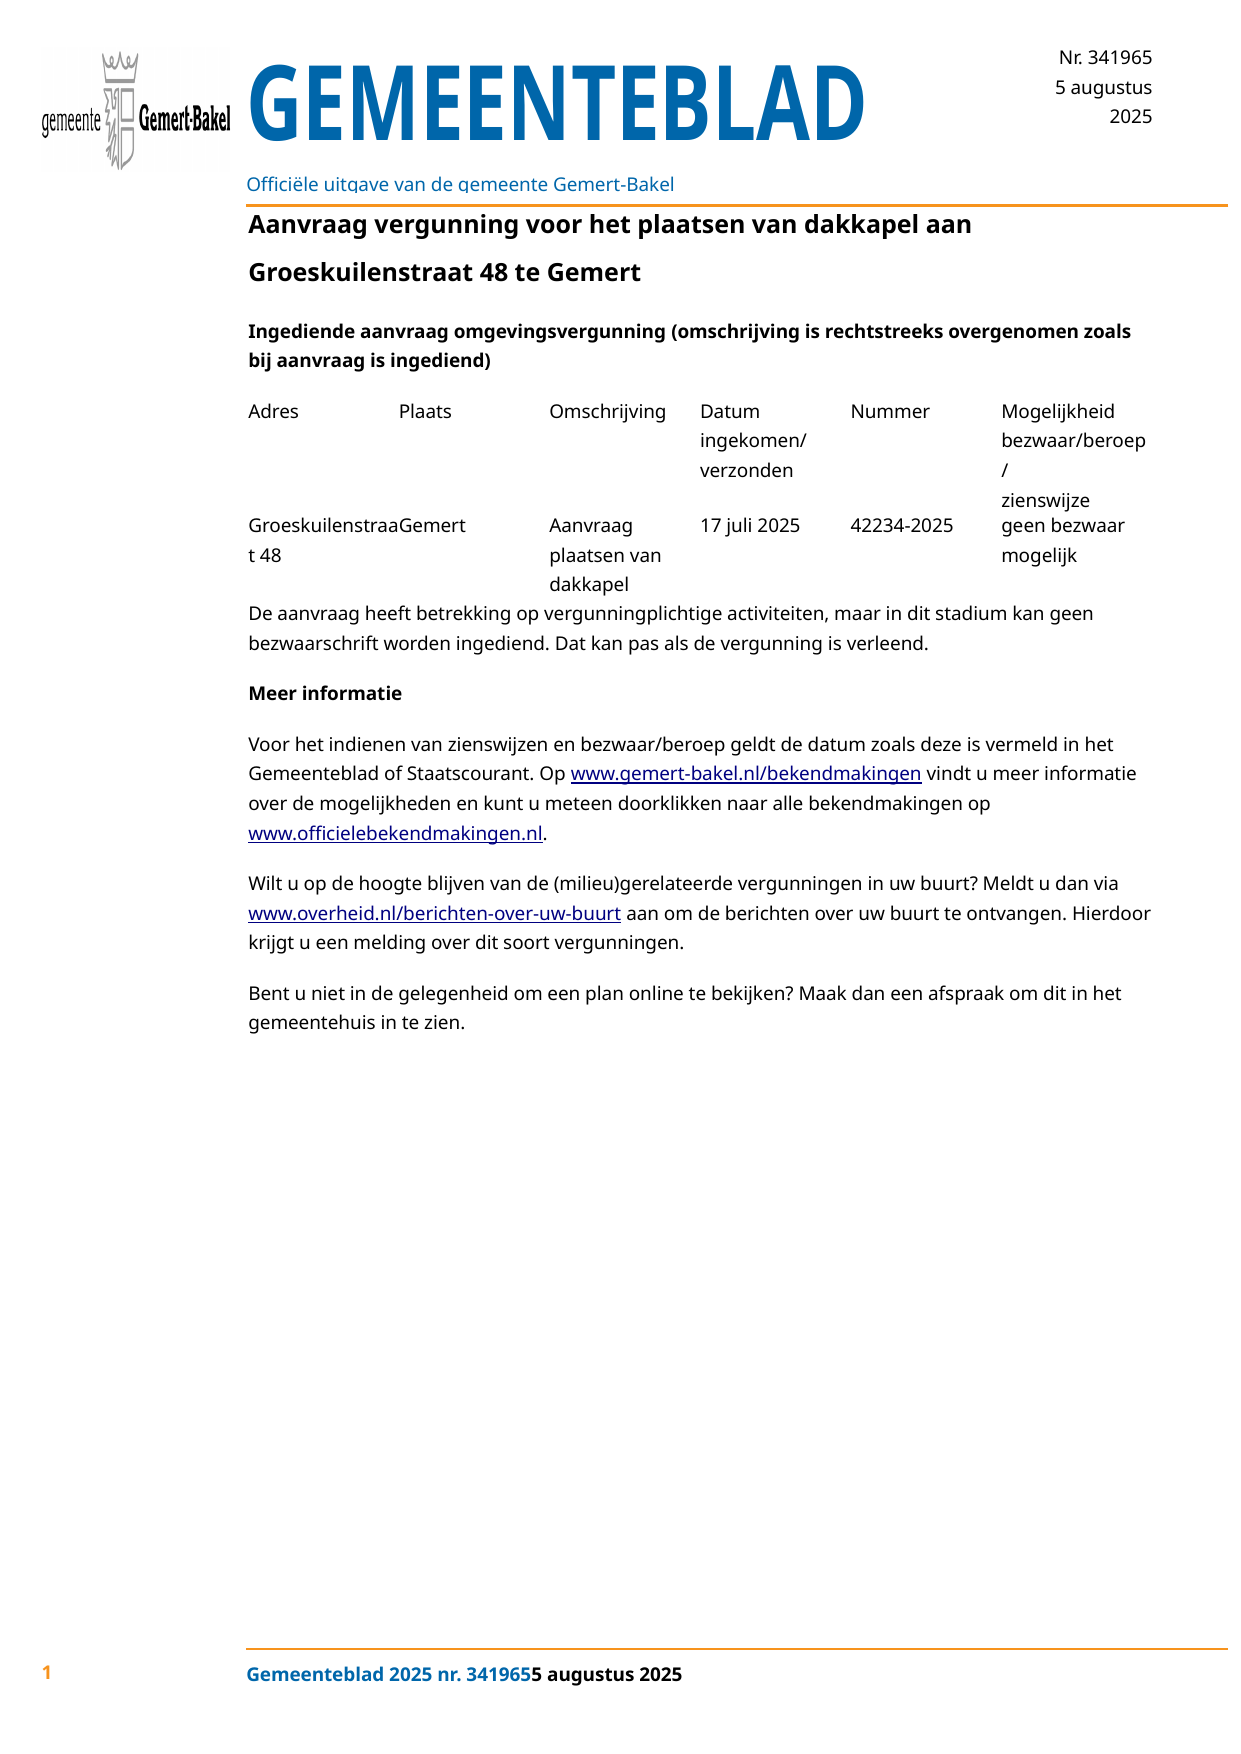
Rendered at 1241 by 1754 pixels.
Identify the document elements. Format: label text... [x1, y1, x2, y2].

text De aanvraag heeft betrekking op vergunningplichtige activiteiten, maar in dit stadium kan geen bezwaarschrift worden ingediend. Dat kan pas als de vergunning is verleend. [248, 601, 1152, 656]
table_header Datum ingekomen/ verzonden [700, 398, 850, 512]
text Ingediende aanvraag omgevingsvergunning (omschrijving is rechtstreeks overgenomen zoals bij aanvraag is ingediend) [248, 318, 1152, 373]
text Wilt u op de hoogte blijven van de (milieu)gerelateerde vergunningen in uw buurt? Meldt u dan via www.overheid.nl/berichten-over-uw-buurt aan om de berichten over uw buurt te ontvangen. Hierdoor krijgt u een melding over dit soort vergunningen. [248, 870, 1152, 955]
table_cell Gemert [399, 513, 549, 597]
table_header Omschrijving [549, 398, 700, 512]
table_header Plaats [399, 398, 549, 512]
table_cell Aanvraag plaatsen van dakkapel [549, 513, 700, 597]
table_header Nummer [850, 398, 1001, 512]
table_cell 17 juli 2025 [700, 513, 850, 597]
text Aanvraag vergunning voor het plaatsen van dakkapel aan Groeskuilenstraat 48 te Gemert [248, 207, 1152, 288]
text Voor het indienen van zienswijzen en bezwaar/beroep geldt de datum zoals deze is vermeld in het Gemeenteblad of Staatscourant. Op www.gemert-bakel.nl/bekendmakingen vindt u meer informatie over de mogelijkheden en kunt u meteen doorklikken naar alle bekendmakingen op www.officielebekendmakingen.nl. [248, 731, 1152, 846]
picture [41, 47, 231, 172]
table_header Adres [248, 398, 398, 512]
table_header Mogelijkheid bezwaar/beroep/ zienswijze [1001, 398, 1152, 512]
table_cell 42234-2025 [850, 513, 1001, 597]
text Meer informatie [248, 681, 1152, 706]
text Bent u niet in de gelegenheid om een plan online te bekijken? Maak dan een afspraak om dit in het gemeentehuis in te zien. [248, 980, 1152, 1035]
table_cell geen bezwaar mogelijk [1001, 513, 1152, 597]
table_cell Groeskuilenstraat 48 [248, 513, 398, 597]
